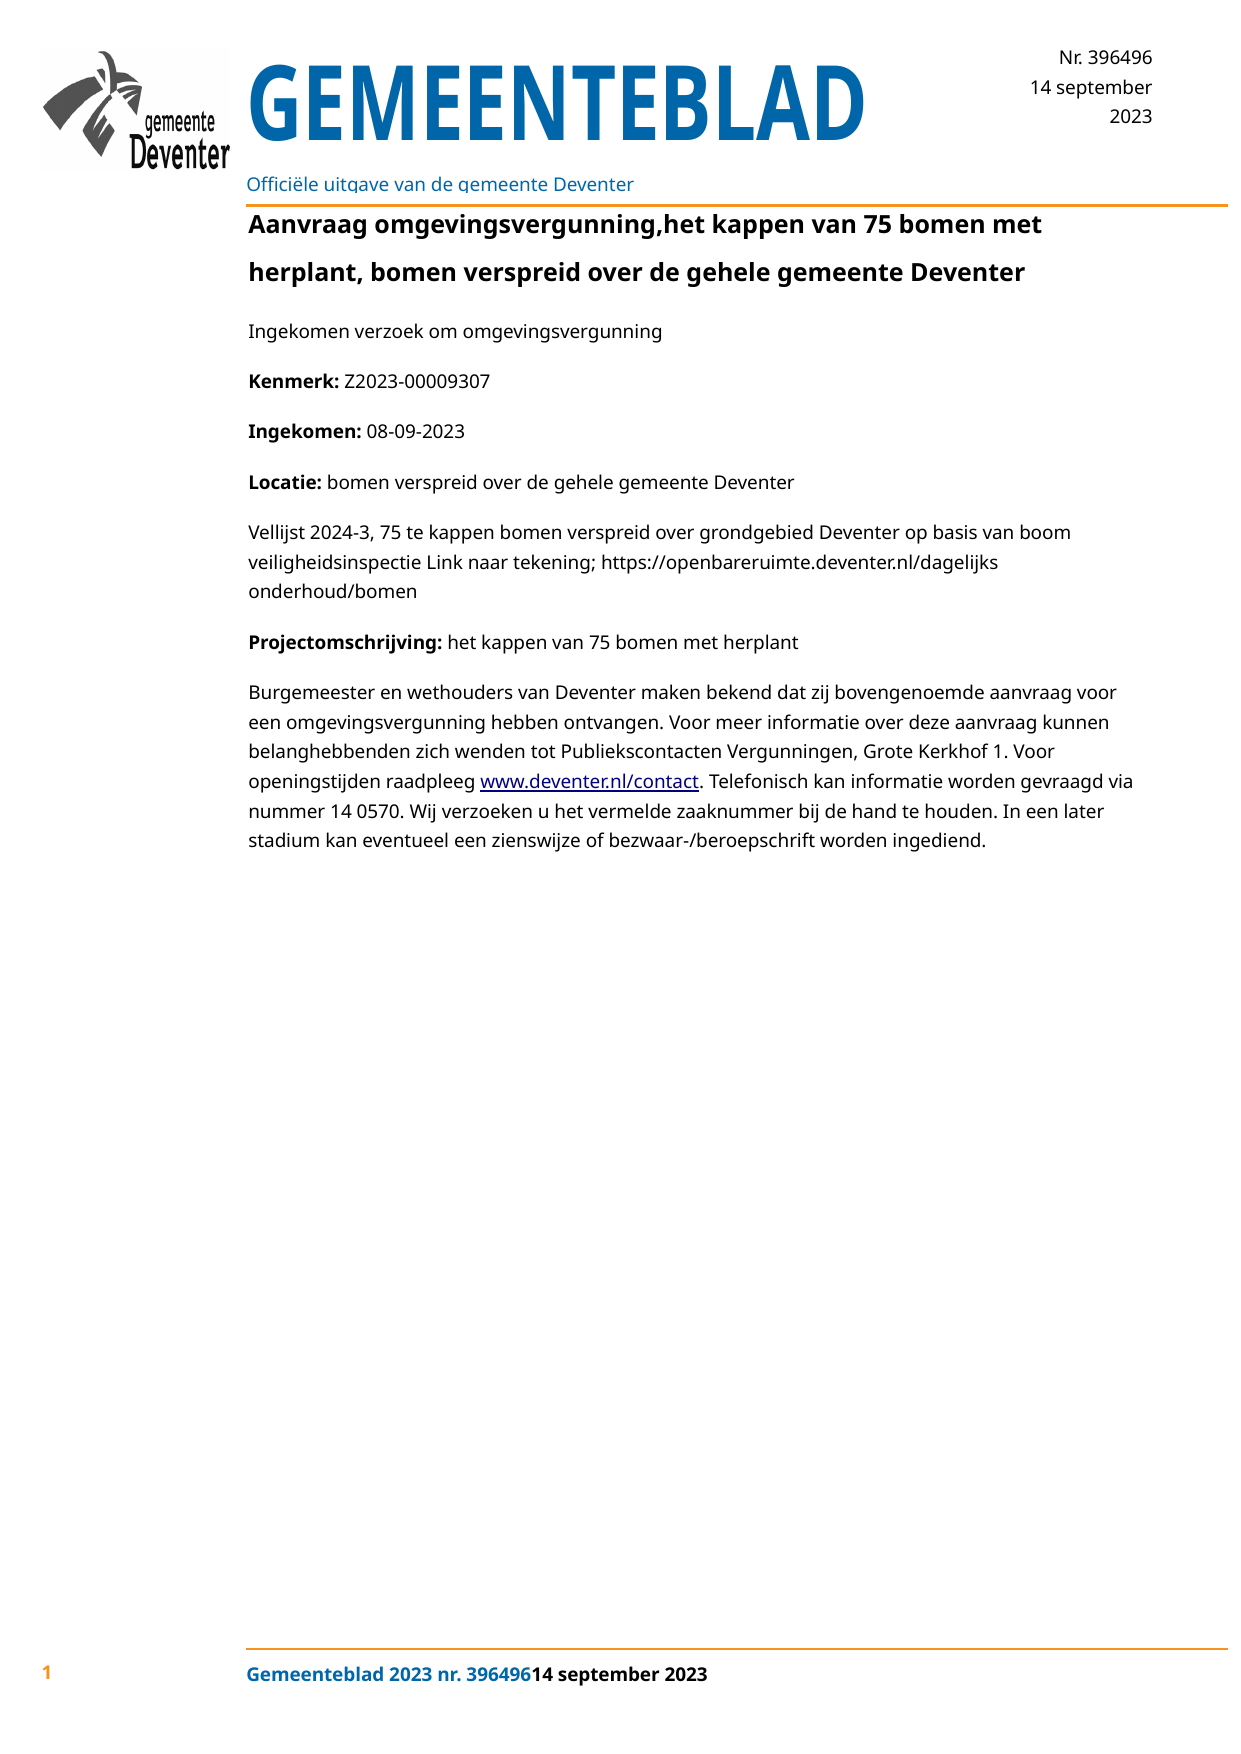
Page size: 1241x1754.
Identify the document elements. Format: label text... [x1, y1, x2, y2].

text Locatie: bomen verspreid over de gehele gemeente Deventer [248, 469, 1152, 495]
picture [41, 47, 231, 172]
text Aanvraag omgevingsvergunning,het kappen van 75 bomen met herplant, bomen verspreid over de gehele gemeente Deventer [248, 207, 1152, 288]
text Kenmerk: Z2023-00009307 [248, 368, 1152, 394]
text Ingekomen: 08-09-2023 [248, 419, 1152, 444]
text Burgemeester en wethouders van Deventer maken bekend dat zij bovengenoemde aanvraag voor een omgevingsvergunning hebben ontvangen. Voor meer informatie over deze aanvraag kunnen belanghebbenden zich wenden tot Publiekscontacten Vergunningen, Grote Kerkhof 1. Voor openingstijden raadpleeg www.deventer.nl/contact. Telefonisch kan informatie worden gevraagd via nummer 14 0570. Wij verzoeken u het vermelde zaaknummer bij de hand te houden. In een later stadium kan eventueel een zienswijze of bezwaar-/beroepschrift worden ingediend. [248, 679, 1152, 853]
text Ingekomen verzoek om omgevingsvergunning [248, 318, 1152, 344]
text Projectomschrijving: het kappen van 75 bomen met herplant [248, 629, 1152, 655]
text Vellijst 2024-3, 75 te kappen bomen verspreid over grondgebied Deventer op basis van boom veiligheidsinspectie Link naar tekening; https://openbareruimte.deventer.nl/dagelijks onderhoud/bomen [248, 519, 1152, 604]
